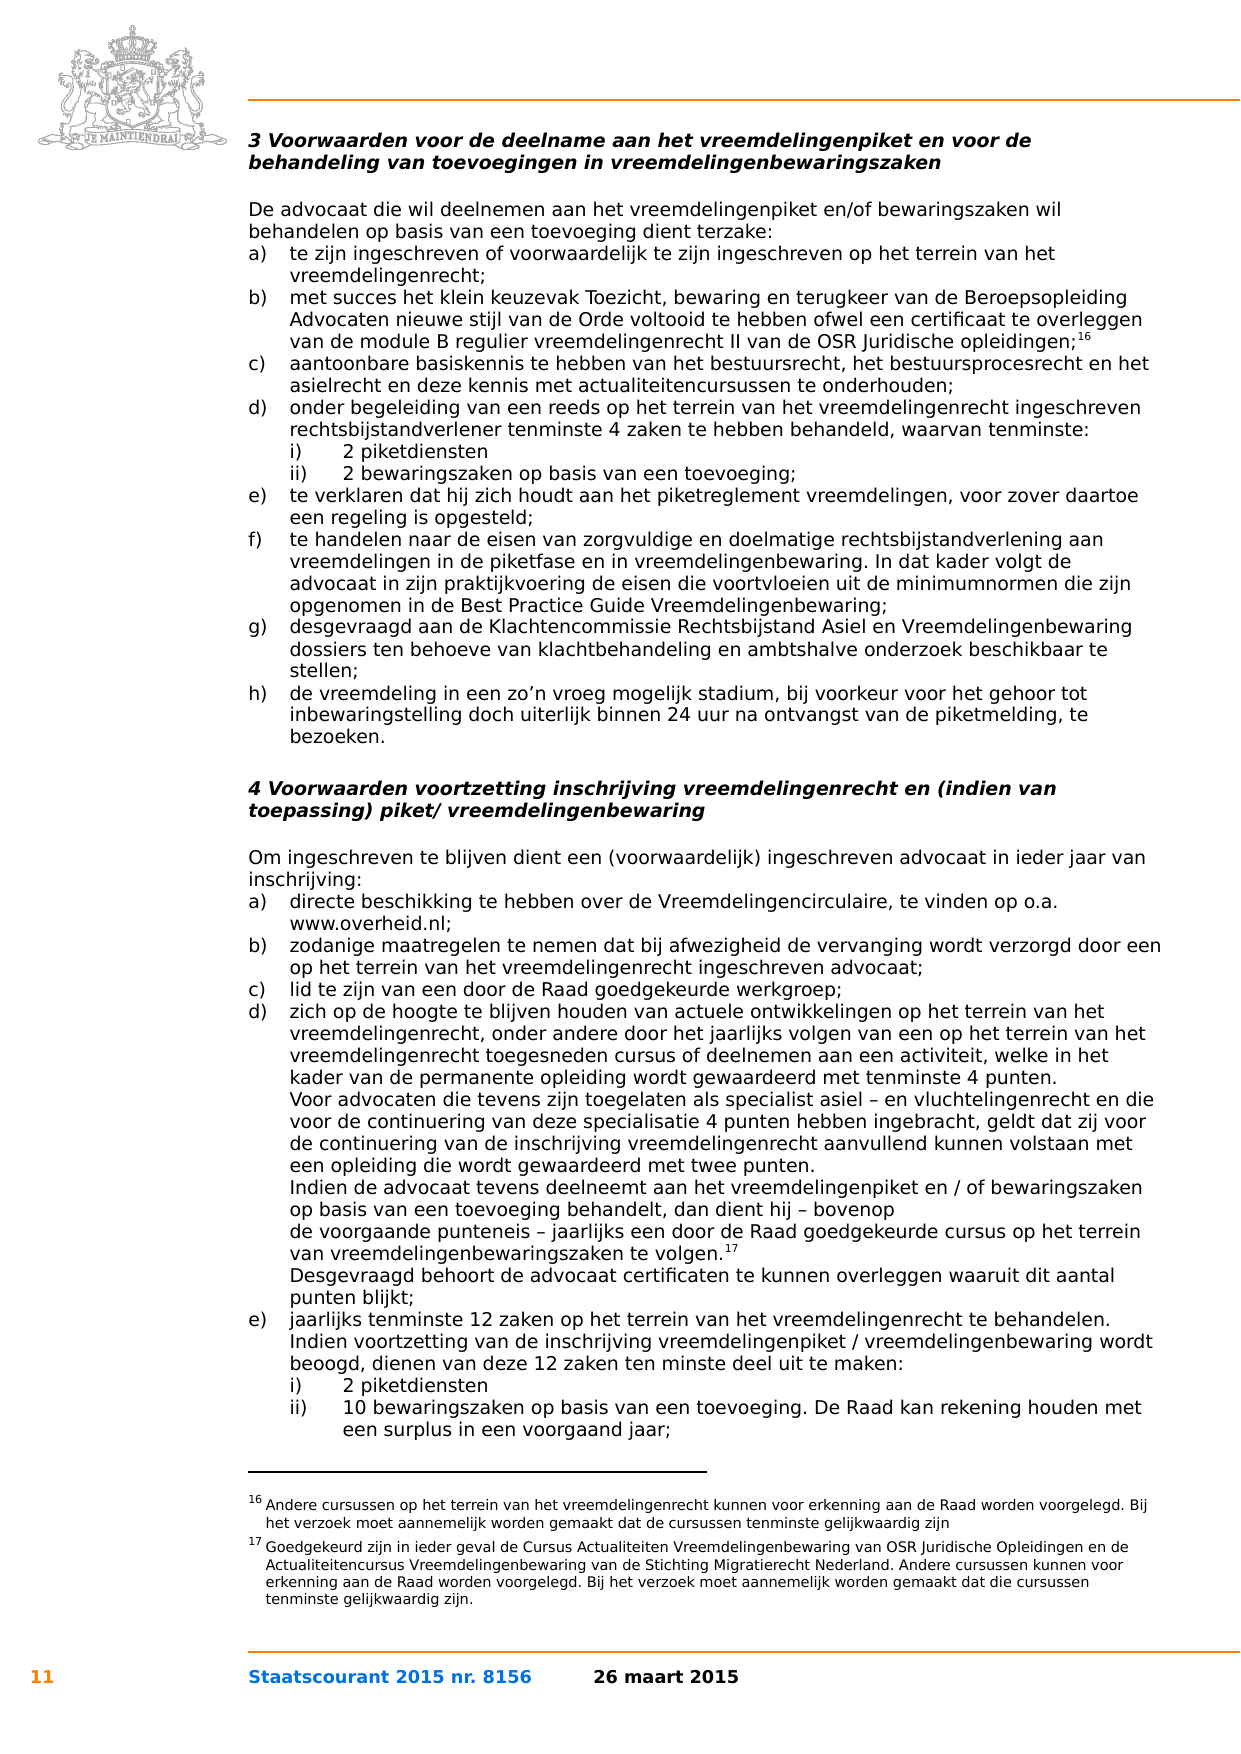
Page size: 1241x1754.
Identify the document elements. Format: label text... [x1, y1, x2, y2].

text e) jaarlijks tenminste 12 zaken op het terrein van het vreemdelingenrecht te behandelen. Indien voortzetting van de inschrijving vreemdelingenpiket / vreemdelingenbewaring wordt beoogd, dienen van deze 12 zaken ten minste deel uit te maken: [248, 1309, 1163, 1375]
text a) directe beschikking te hebben over de Vreemdelingencirculaire, te vinden op o.a. www.overheid.nl; [248, 891, 1163, 935]
text i) 2 piketdiensten [289, 1375, 1163, 1397]
text De advocaat die wil deelnemen aan het vreemdelingenpiket en/of bewaringszaken wil behandelen op basis van een toevoeging dient terzake: [248, 199, 1163, 243]
text Andere cursussen op het terrein van het vreemdelingenrecht kunnen voor erkenning aan de Raad worden voorgelegd. Bij het verzoek moet aannemelijk worden gemaakt dat de cursussen tenminste gelijkwaardig zijn [248, 1493, 1163, 1532]
text a) te zijn ingeschreven of voorwaardelijk te zijn ingeschreven op het terrein van het vreemdelingenrecht; [248, 243, 1163, 287]
text i) 2 piketdiensten [289, 441, 1163, 463]
text Om ingeschreven te blijven dient een (voorwaardelijk) ingeschreven advocaat in ieder jaar van inschrijving: [248, 847, 1163, 891]
text g) desgevraagd aan de Klachtencommissie Rechtsbijstand Asiel en Vreemdelingenbewaring dossiers ten behoeve van klachtbehandeling en ambtshalve onderzoek beschikbaar te stellen; [248, 616, 1163, 682]
text Indien de advocaat tevens deelneemt aan het vreemdelingenpiket en / of bewaringszaken op basis van een toevoeging behandelt, dan dient hij – bovenop [289, 1177, 1163, 1221]
text Desgevraagd behoort de advocaat certificaten te kunnen overleggen waaruit dit aantal punten blijkt; [289, 1265, 1163, 1309]
text Goedgekeurd zijn in ieder geval de Cursus Actualiteiten Vreemdelingenbewaring van OSR Juridische Opleidingen en de Actualiteitencursus Vreemdelingenbewaring van de Stichting Migratierecht Nederland. Andere cursussen kunnen voor erkenning aan de Raad worden voorgelegd. Bij het verzoek moet aannemelijk worden gemaakt dat die cursussen tenminste gelijkwaardig zijn. [248, 1535, 1163, 1608]
subtitle 4 Voorwaarden voortzetting inschrijving vreemdelingenrecht en (indien van toepassing) piket/ vreemdelingenbewaring [248, 778, 1163, 822]
subtitle 3 Voorwaarden voor de deelname aan het vreemdelingenpiket en voor de behandeling van toevoegingen in vreemdelingenbewaringszaken [248, 130, 1163, 174]
text de voorgaande punteneis – jaarlijks een door de Raad goedgekeurde cursus op het terrein van vreemdelingenbewaringszaken te volgen. [289, 1221, 1163, 1265]
text b) zodanige maatregelen te nemen dat bij afwezigheid de vervanging wordt verzorgd door een op het terrein van het vreemdelingenrecht ingeschreven advocaat; [248, 935, 1163, 979]
text d) zich op de hoogte te blijven houden van actuele ontwikkelingen op het terrein van het vreemdelingenrecht, onder andere door het jaarlijks volgen van een op het terrein van het vreemdelingenrecht toegesneden cursus of deelnemen aan een activiteit, welke in het kader van de permanente opleiding wordt gewaardeerd met tenminste 4 punten. [248, 1001, 1163, 1089]
text c) aantoonbare basiskennis te hebben van het bestuursrecht, het bestuursprocesrecht en het asielrecht en deze kennis met actualiteitencursussen te onderhouden; [248, 353, 1163, 397]
text c) lid te zijn van een door de Raad goedgekeurde werkgroep; [248, 979, 1163, 1001]
text d) onder begeleiding van een reeds op het terrein van het vreemdelingenrecht ingeschreven rechtsbijstandverlener tenminste 4 zaken te hebben behandeld, waarvan tenminste: [248, 397, 1163, 441]
text e) te verklaren dat hij zich houdt aan het piketreglement vreemdelingen, voor zover daartoe een regeling is opgesteld; [248, 484, 1163, 528]
text f) te handelen naar de eisen van zorgvuldige en doelmatige rechtsbijstandverlening aan vreemdelingen in de piketfase en in vreemdelingenbewaring. In dat kader volgt de advocaat in zijn praktijkvoering de eisen die voortvloeien uit de minimumnormen die zijn opgenomen in de Best Practice Guide Vreemdelingenbewaring; [248, 528, 1163, 616]
text ii) 2 bewaringszaken op basis van een toevoeging; [289, 463, 1163, 484]
text ii) 10 bewaringszaken op basis van een toevoeging. De Raad kan rekening houden met een surplus in een voorgaand jaar; [289, 1397, 1163, 1441]
picture [38, 25, 227, 150]
text b) met succes het klein keuzevak Toezicht, bewaring en terugkeer van de Beroepsopleiding Advocaten nieuwe stijl van de Orde voltooid te hebben ofwel een certificaat te overleggen van de module B regulier vreemdelingenrecht II van de OSR Juridische opleidingen; [248, 287, 1163, 353]
text Voor advocaten die tevens zijn toegelaten als specialist asiel – en vluchtelingenrecht en die voor de continuering van deze specialisatie 4 punten hebben ingebracht, geldt dat zij voor de continuering van de inschrijving vreemdelingenrecht aanvullend kunnen volstaan met een opleiding die wordt gewaardeerd met twee punten. [289, 1089, 1163, 1177]
text h) de vreemdeling in een zo’n vroeg mogelijk stadium, bij voorkeur voor het gehoor tot inbewaringstelling doch uiterlijk binnen 24 uur na ontvangst van de piketmelding, te bezoeken. [248, 682, 1163, 748]
